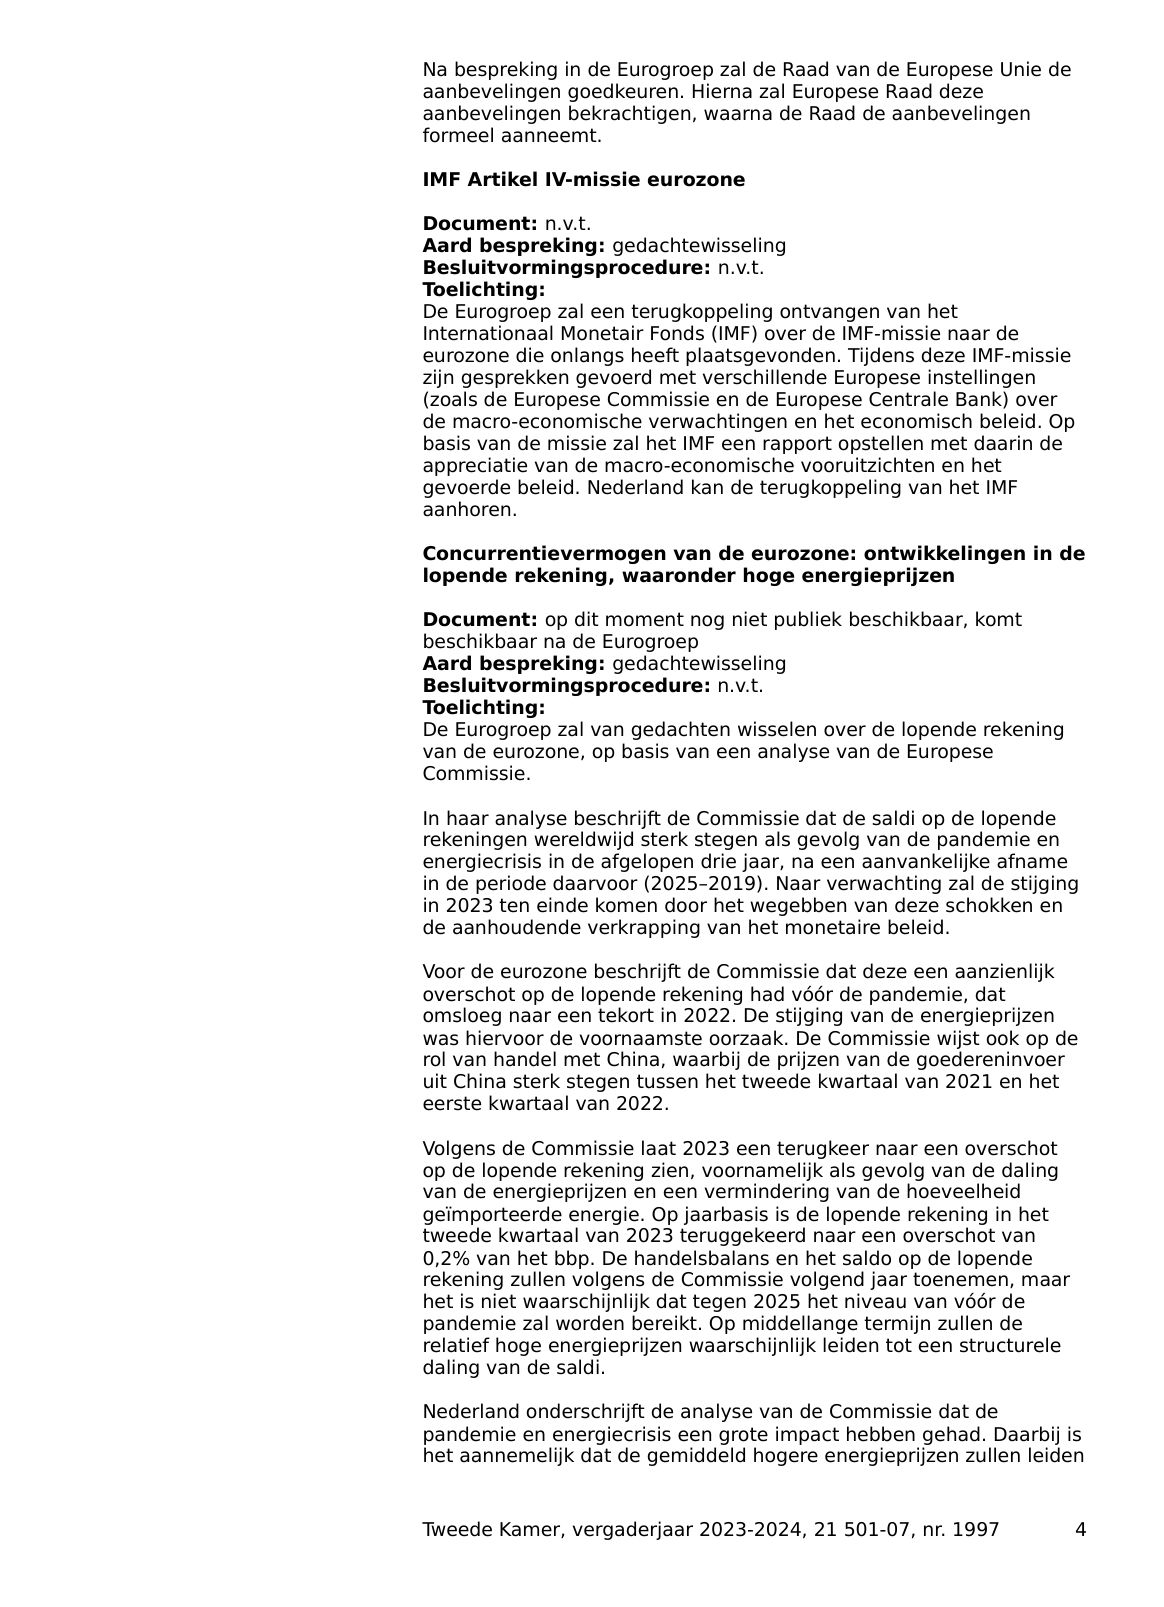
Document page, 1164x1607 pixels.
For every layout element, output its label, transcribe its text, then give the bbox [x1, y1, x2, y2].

subtitle IMF Artikel IV-missie eurozone [422, 169, 1087, 191]
text De Eurogroep zal een terugkoppeling ontvangen van het Internationaal Monetair Fonds (IMF) over de IMF-missie naar de eurozone die onlangs heeft plaatsgevonden. Tijdens deze IMF-missie zijn gesprekken gevoerd met verschillende Europese instellingen (zoals de Europese Commissie en de Europese Centrale Bank) over de macro-economische verwachtingen en het economisch beleid. Op basis van de missie zal het IMF een rapport opstellen met daarin de appreciatie van de macro-economische vooruitzichten en het gevoerde beleid. Nederland kan de terugkoppeling van het IMF aanhoren. [422, 301, 1087, 521]
text Document: op dit moment nog niet publiek beschikbaar, komt beschikbaar na de Eurogroep [422, 609, 1087, 653]
text In haar analyse beschrijft de Commissie dat de saldi op de lopende rekeningen wereldwijd sterk stegen als gevolg van de pandemie en energiecrisis in de afgelopen drie jaar, na een aanvankelijke afname in de periode daarvoor (2025–2019). Naar verwachting zal de stijging in 2023 ten einde komen door het wegebben van deze schokken en de aanhoudende verkrapping van het monetaire beleid. [422, 807, 1087, 939]
text Volgens de Commissie laat 2023 een terugkeer naar een overschot op de lopende rekening zien, voornamelijk als gevolg van de daling van de energieprijzen en een vermindering van de hoeveelheid geïmporteerde energie. Op jaarbasis is de lopende rekening in het tweede kwartaal van 2023 teruggekeerd naar een overschot van 0,2% van het bbp. De handelsbalans en het saldo op de lopende rekening zullen volgens de Commissie volgend jaar toenemen, maar het is niet waarschijnlijk dat tegen 2025 het niveau van vóór de pandemie zal worden bereikt. Op middellange termijn zullen de relatief hoge energieprijzen waarschijnlijk leiden tot een structurele daling van de saldi. [422, 1137, 1087, 1379]
text Aard bespreking: gedachtewisseling [422, 235, 1087, 257]
text Toelichting: [422, 697, 1087, 719]
text De Eurogroep zal van gedachten wisselen over de lopende rekening van de eurozone, op basis van een analyse van de Europese Commissie. [422, 719, 1087, 785]
text Besluitvormingsprocedure: n.v.t. [422, 257, 1087, 279]
text Voor de eurozone beschrijft de Commissie dat deze een aanzienlijk overschot op de lopende rekening had vóór de pandemie, dat omsloeg naar een tekort in 2022. De stijging van de energieprijzen was hiervoor de voornaamste oorzaak. De Commissie wijst ook op de rol van handel met China, waarbij de prijzen van de goedereninvoer uit China sterk stegen tussen het tweede kwartaal van 2021 en het eerste kwartaal van 2022. [422, 961, 1087, 1115]
subtitle Concurrentievermogen van de eurozone: ontwikkelingen in de lopende rekening, waaronder hoge energieprijzen [422, 543, 1087, 587]
text Aard bespreking: gedachtewisseling [422, 653, 1087, 675]
text Besluitvormingsprocedure: n.v.t. [422, 675, 1087, 697]
text Toelichting: [422, 279, 1087, 301]
text Nederland onderschrijft de analyse van de Commissie dat de pandemie en energiecrisis een grote impact hebben gehad. Daarbij is het aannemelijk dat de gemiddeld hogere energieprijzen zullen leiden [422, 1401, 1087, 1467]
text Na bespreking in de Eurogroep zal de Raad van de Europese Unie de aanbevelingen goedkeuren. Hierna zal Europese Raad deze aanbevelingen bekrachtigen, waarna de Raad de aanbevelingen formeel aanneemt. [422, 59, 1087, 147]
text Document: n.v.t. [422, 213, 1087, 235]
